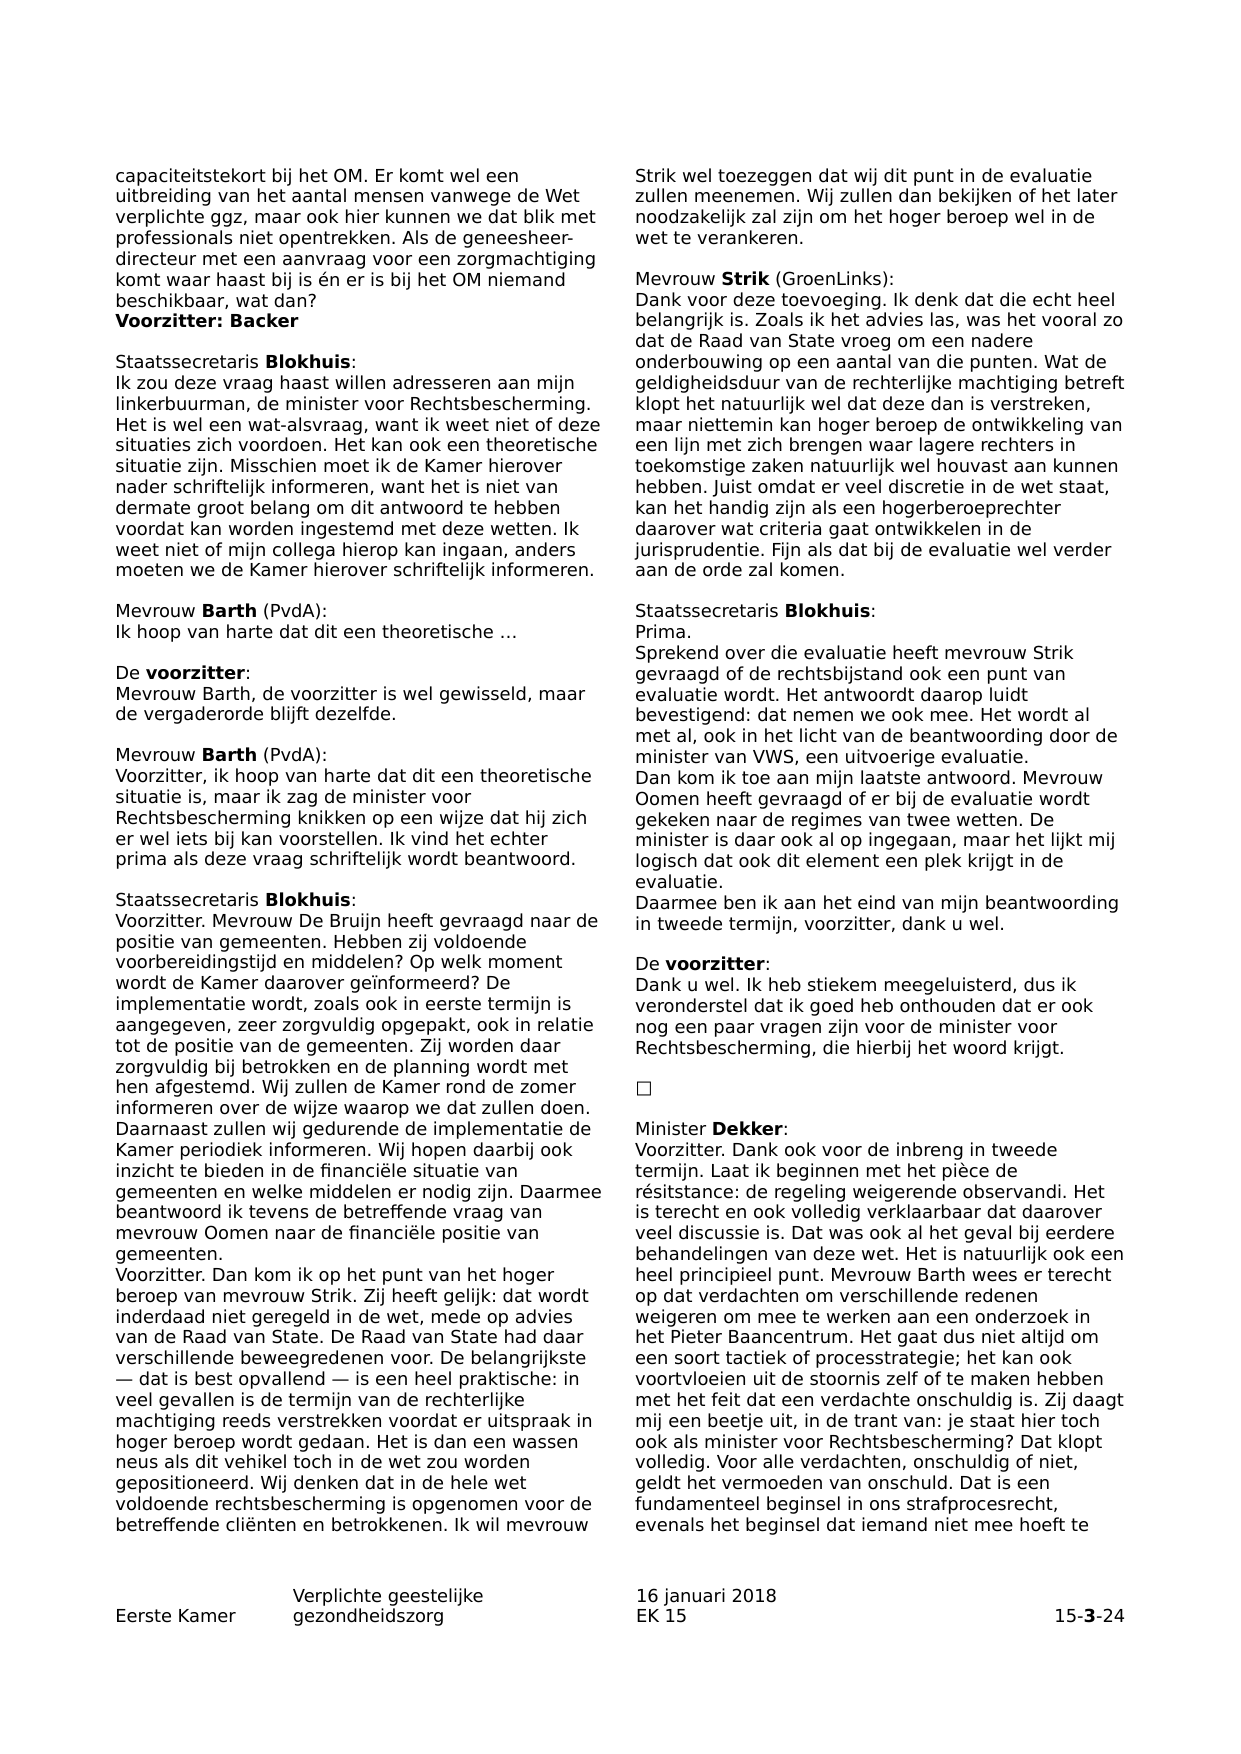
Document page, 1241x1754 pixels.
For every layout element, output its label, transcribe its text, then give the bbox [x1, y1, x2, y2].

text Mevrouw Strik (GroenLinks): [635, 269, 1125, 289]
text Dan kom ik toe aan mijn laatste antwoord. Mevrouw Oomen heeft gevraagd of er bij de evaluatie wordt gekeken naar de regimes van twee wetten. De minister is daar ook al op ingegaan, maar het lijkt mij logisch dat ook dit element een plek krijgt in de evaluatie. [635, 768, 1125, 893]
text Prima. [635, 622, 1125, 643]
text De voorzitter: [635, 954, 1125, 975]
text Dank u wel. Ik heb stiekem meegeluisterd, dus ik veronderstel dat ik goed heb onthouden dat er ook nog een paar vragen zijn voor de minister voor Rechtsbescherming, die hierbij het woord krijgt. [635, 975, 1125, 1058]
text Staatssecretaris Blokhuis: [635, 601, 1125, 622]
text Sprekend over die evaluatie heeft mevrouw Strik gevraagd of de rechtsbijstand ook een punt van evaluatie wordt. Het antwoordt daarop luidt bevestigend: dat nemen we ook mee. Het wordt al met al, ook in het licht van de beantwoording door de minister van VWS, een uitvoerige evaluatie. [635, 643, 1125, 768]
text Voorzitter. Dank ook voor de inbreng in tweede termijn. Laat ik beginnen met het pièce de résitstance: de regeling weigerende observandi. Het is terecht en ook volledig verklaarbaar dat daarover veel discussie is. Dat was ook al het geval bij eerdere behandelingen van deze wet. Het is natuurlijk ook een heel principieel punt. Mevrouw Barth wees er terecht op dat verdachten om verschillende redenen weigeren om mee te werken aan een onderzoek in het Pieter Baancentrum. Het gaat dus niet altijd om een soort tactiek of processtrategie; het kan ook voortvloeien uit de stoornis zelf of te maken hebben met het feit dat een verdachte onschuldig is. Zij daagt mij een beetje uit, in de trant van: je staat hier toch ook als minister voor Rechtsbescherming? Dat klopt volledig. Voor alle verdachten, onschuldig of niet, geldt het vermoeden van onschuld. Dat is een fundamenteel beginsel in ons strafprocesrecht, evenals het beginsel dat iemand niet mee hoeft te [635, 1140, 1125, 1536]
text Strik wel toezeggen dat wij dit punt in de evaluatie zullen meenemen. Wij zullen dan bekijken of het later noodzakelijk zal zijn om het hoger beroep wel in de wet te verankeren. [635, 165, 1125, 249]
text Ik hoop van harte dat dit een theoretische … [115, 622, 605, 643]
text Mevrouw Barth (PvdA): [115, 745, 605, 766]
text capaciteitstekort bij het OM. Er komt wel een uitbreiding van het aantal mensen vanwege de Wet verplichte ggz, maar ook hier kunnen we dat blik met professionals niet opentrekken. Als de geneesheer-directeur met een aanvraag voor een zorgmachtiging komt waar haast bij is én er is bij het OM niemand beschikbaar, wat dan? [115, 165, 605, 311]
text Minister Dekker: [635, 1119, 1125, 1140]
text Voorzitter. Dan kom ik op het punt van het hoger beroep van mevrouw Strik. Zij heeft gelijk: dat wordt inderdaad niet geregeld in de wet, mede op advies van de Raad van State. De Raad van State had daar verschillende beweegredenen voor. De belangrijkste — dat is best opvallend — is een heel praktische: in veel gevallen is de termijn van de rechterlijke machtiging reeds verstrekken voordat er uitspraak in hoger beroep wordt gedaan. Het is dan een wassen neus als dit vehikel toch in de wet zou worden gepositioneerd. Wij denken dat in de hele wet voldoende rechtsbescherming is opgenomen voor de betreffende cliënten en betrokkenen. Ik wil mevrouw [115, 1265, 605, 1536]
text Dank voor deze toevoeging. Ik denk dat die echt heel belangrijk is. Zoals ik het advies las, was het vooral zo dat de Raad van State vroeg om een nadere onderbouwing op een aantal van die punten. Wat de geldigheidsduur van de rechterlijke machtiging betreft klopt het natuurlijk wel dat deze dan is verstreken, maar niettemin kan hoger beroep de ontwikkeling van een lijn met zich brengen waar lagere rechters in toekomstige zaken natuurlijk wel houvast aan kunnen hebben. Juist omdat er veel discretie in de wet staat, kan het handig zijn als een hogerberoeprechter daarover wat criteria gaat ontwikkelen in de jurisprudentie. Fijn als dat bij de evaluatie wel verder aan de orde zal komen. [635, 289, 1125, 581]
text Ik zou deze vraag haast willen adresseren aan mijn linkerbuurman, de minister voor Rechtsbescherming. Het is wel een wat-alsvraag, want ik weet niet of deze situaties zich voordoen. Het kan ook een theoretische situatie zijn. Misschien moet ik de Kamer hierover nader schriftelijk informeren, want het is niet van dermate groot belang om dit antwoord te hebben voordat kan worden ingestemd met deze wetten. Ik weet niet of mijn collega hierop kan ingaan, anders moeten we de Kamer hierover schriftelijk informeren. [115, 373, 605, 581]
text De voorzitter: [115, 663, 605, 683]
text Staatssecretaris Blokhuis: [115, 890, 605, 911]
text Mevrouw Barth (PvdA): [115, 601, 605, 622]
text Mevrouw Barth, de voorzitter is wel gewisseld, maar de vergaderorde blijft dezelfde. [115, 683, 605, 725]
text Voorzitter. Mevrouw De Bruijn heeft gevraagd naar de positie van gemeenten. Hebben zij voldoende voorbereidingstijd en middelen? Op welk moment wordt de Kamer daarover geïnformeerd? De implementatie wordt, zoals ook in eerste termijn is aangegeven, zeer zorgvuldig opgepakt, ook in relatie tot de positie van de gemeenten. Zij worden daar zorgvuldig bij betrokken en de planning wordt met hen afgestemd. Wij zullen de Kamer rond de zomer informeren over de wijze waarop we dat zullen doen. Daarnaast zullen wij gedurende de implementatie de Kamer periodiek informeren. Wij hopen daarbij ook inzicht te bieden in de financiële situatie van gemeenten en welke middelen er nodig zijn. Daarmee beantwoord ik tevens de betreffende vraag van mevrouw Oomen naar de financiële positie van gemeenten. [115, 911, 605, 1265]
text Voorzitter: Backer [115, 311, 605, 332]
text ⬜ [635, 1078, 1125, 1099]
text Voorzitter, ik hoop van harte dat dit een theoretische situatie is, maar ik zag de minister voor Rechtsbescherming knikken op een wijze dat hij zich er wel iets bij kan voorstellen. Ik vind het echter prima als deze vraag schriftelijk wordt beantwoord. [115, 766, 605, 870]
text Staatssecretaris Blokhuis: [115, 352, 605, 373]
text Daarmee ben ik aan het eind van mijn beantwoording in tweede termijn, voorzitter, dank u wel. [635, 893, 1125, 934]
